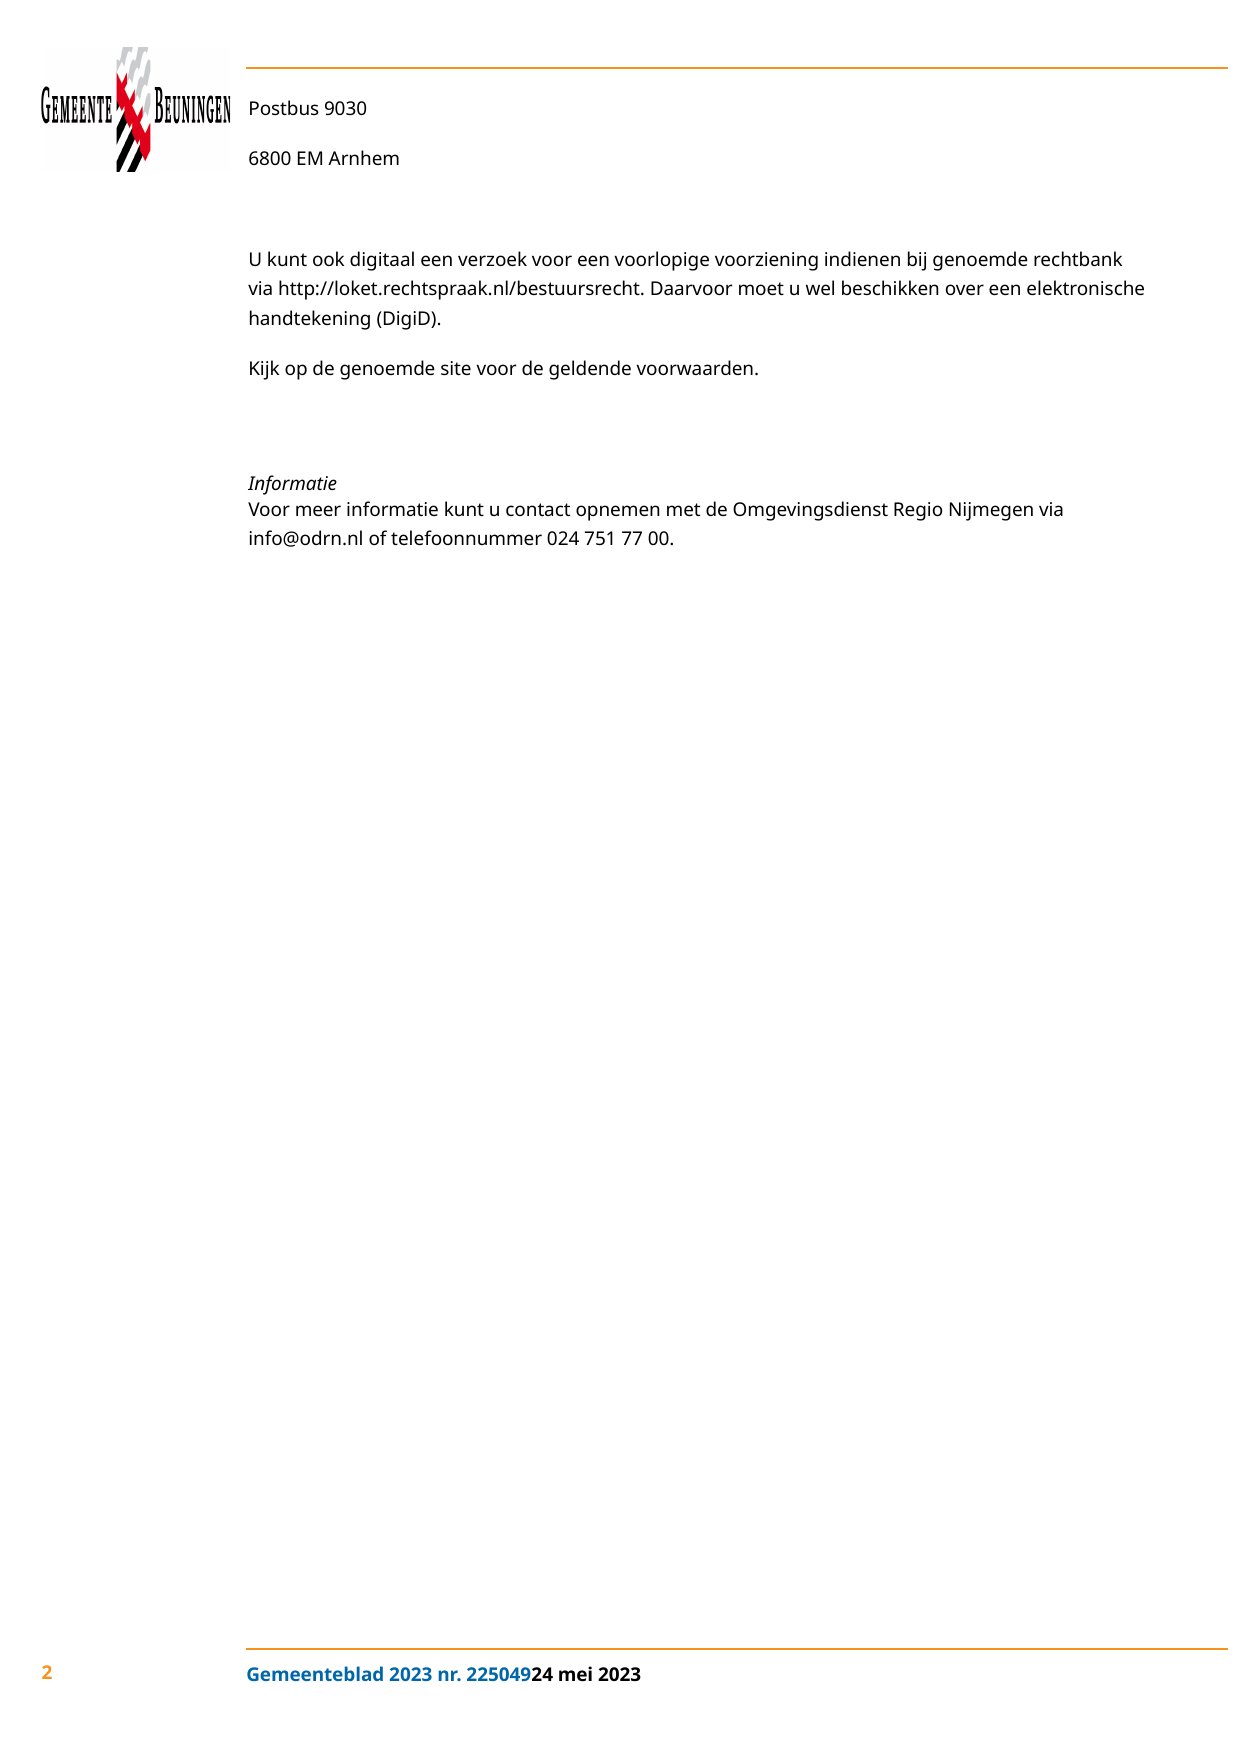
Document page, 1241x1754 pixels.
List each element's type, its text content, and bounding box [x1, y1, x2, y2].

text U kunt ook digitaal een verzoek voor een voorlopige voorziening indienen bij genoemde rechtbank via http://loket.rechtspraak.nl/bestuursrecht. Daarvoor moet u wel beschikken over een elektronische handtekening (DigiD). [248, 246, 1152, 331]
text Kijk op de genoemde site voor de geldende voorwaarden. [248, 356, 1152, 381]
text Postbus 9030 [248, 95, 1152, 121]
text 6800 EM Arnhem [248, 145, 1152, 171]
picture [41, 47, 231, 172]
text Informatie [248, 470, 1152, 496]
text Voor meer informatie kunt u contact opnemen met de Omgevingsdienst Regio Nijmegen via info@odrn.nl of telefoonnummer 024 751 77 00. [248, 496, 1152, 551]
